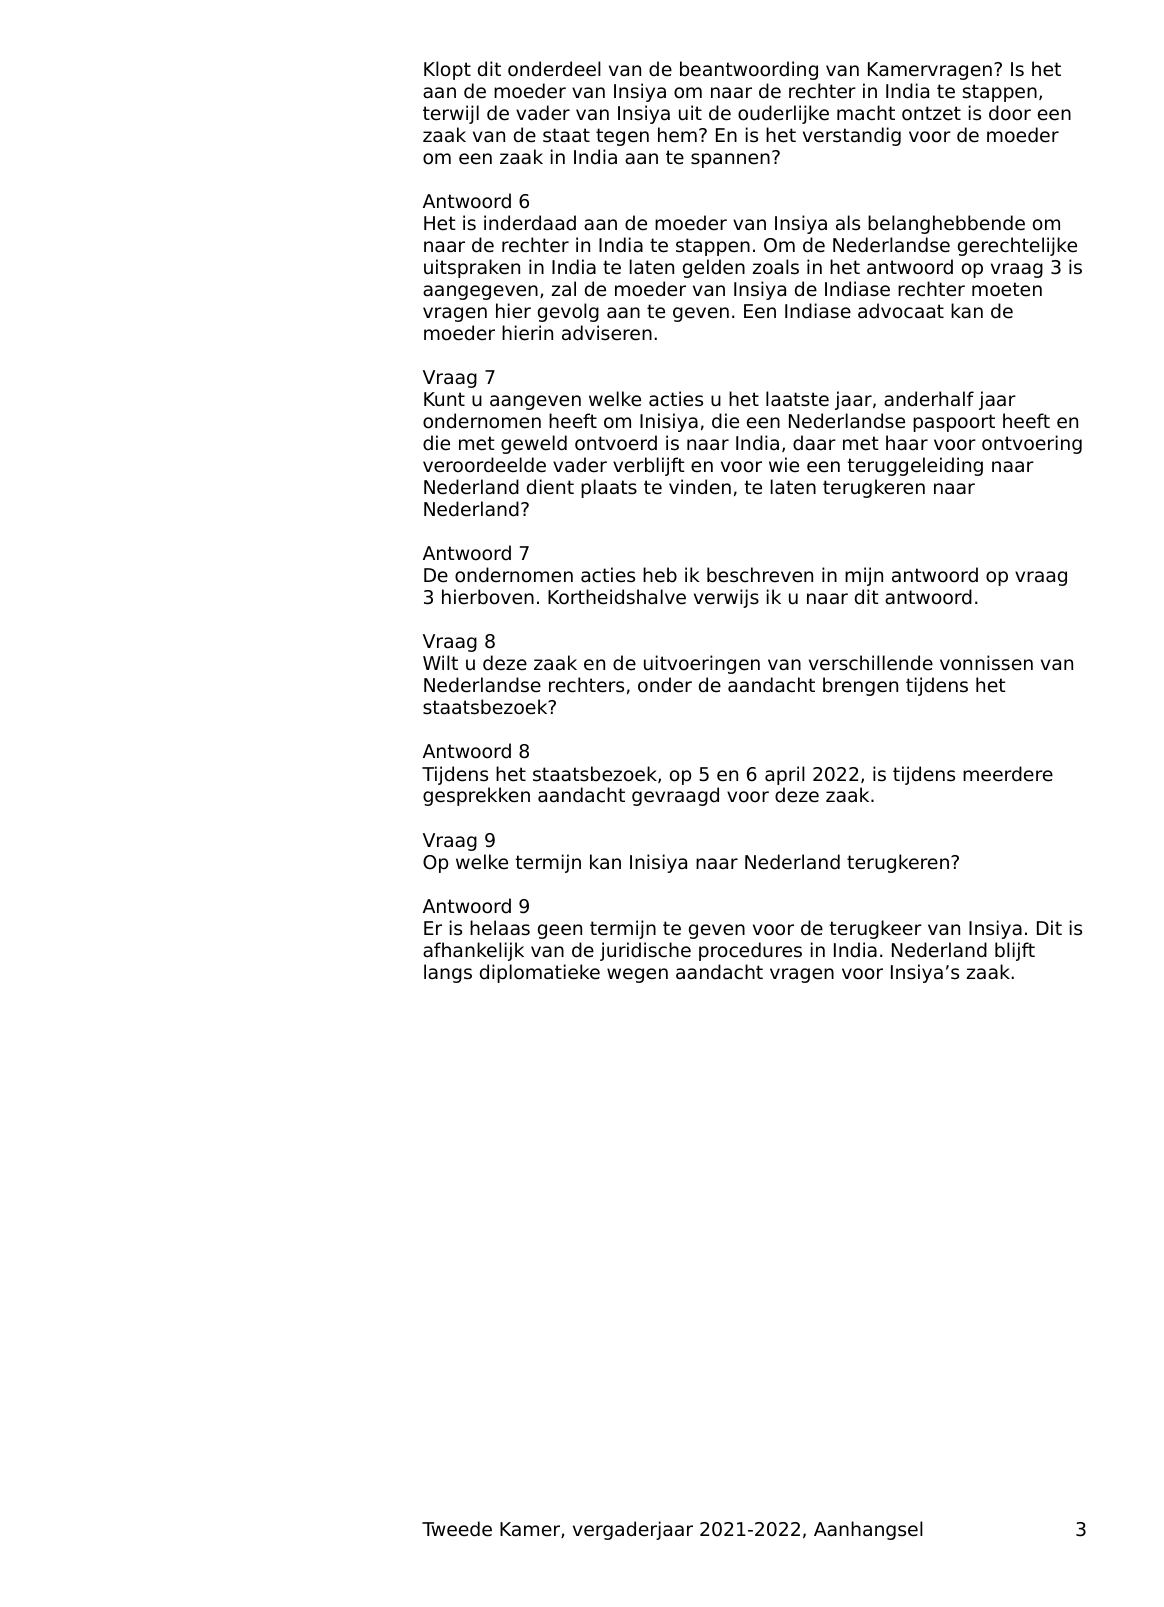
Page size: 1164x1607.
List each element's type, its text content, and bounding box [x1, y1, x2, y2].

text Klopt dit onderdeel van de beantwoording van Kamervragen? Is het aan de moeder van Insiya om naar de rechter in India te stappen, terwijl de vader van Insiya uit de ouderlijke macht ontzet is door een zaak van de staat tegen hem? En is het verstandig voor de moeder om een zaak in India aan te spannen? [422, 59, 1087, 169]
text Antwoord 6 [422, 191, 1087, 213]
text Antwoord 7 [422, 543, 1087, 565]
text De ondernomen acties heb ik beschreven in mijn antwoord op vraag 3 hierboven. Kortheidshalve verwijs ik u naar dit antwoord. [422, 565, 1087, 609]
text Vraag 9 [422, 829, 1087, 852]
text Vraag 7 [422, 367, 1087, 389]
text Het is inderdaad aan de moeder van Insiya als belanghebbende om naar de rechter in India te stappen. Om de Nederlandse gerechtelijke uitspraken in India te laten gelden zoals in het antwoord op vraag 3 is aangegeven, zal de moeder van Insiya de Indiase rechter moeten vragen hier gevolg aan te geven. Een Indiase advocaat kan de moeder hierin adviseren. [422, 213, 1087, 345]
text Er is helaas geen termijn te geven voor de terugkeer van Insiya. Dit is afhankelijk van de juridische procedures in India. Nederland blijft langs diplomatieke wegen aandacht vragen voor Insiya’s zaak. [422, 918, 1087, 984]
text Tijdens het staatsbezoek, op 5 en 6 april 2022, is tijdens meerdere gesprekken aandacht gevraagd voor deze zaak. [422, 763, 1087, 807]
text Antwoord 8 [422, 741, 1087, 763]
text Vraag 8 [422, 631, 1087, 653]
text Antwoord 9 [422, 896, 1087, 918]
text Kunt u aangeven welke acties u het laatste jaar, anderhalf jaar ondernomen heeft om Inisiya, die een Nederlandse paspoort heeft en die met geweld ontvoerd is naar India, daar met haar voor ontvoering veroordeelde vader verblijft en voor wie een teruggeleiding naar Nederland dient plaats te vinden, te laten terugkeren naar Nederland? [422, 389, 1087, 521]
text Op welke termijn kan Inisiya naar Nederland terugkeren? [422, 852, 1087, 873]
text Wilt u deze zaak en de uitvoeringen van verschillende vonnissen van Nederlandse rechters, onder de aandacht brengen tijdens het staatsbezoek? [422, 653, 1087, 719]
